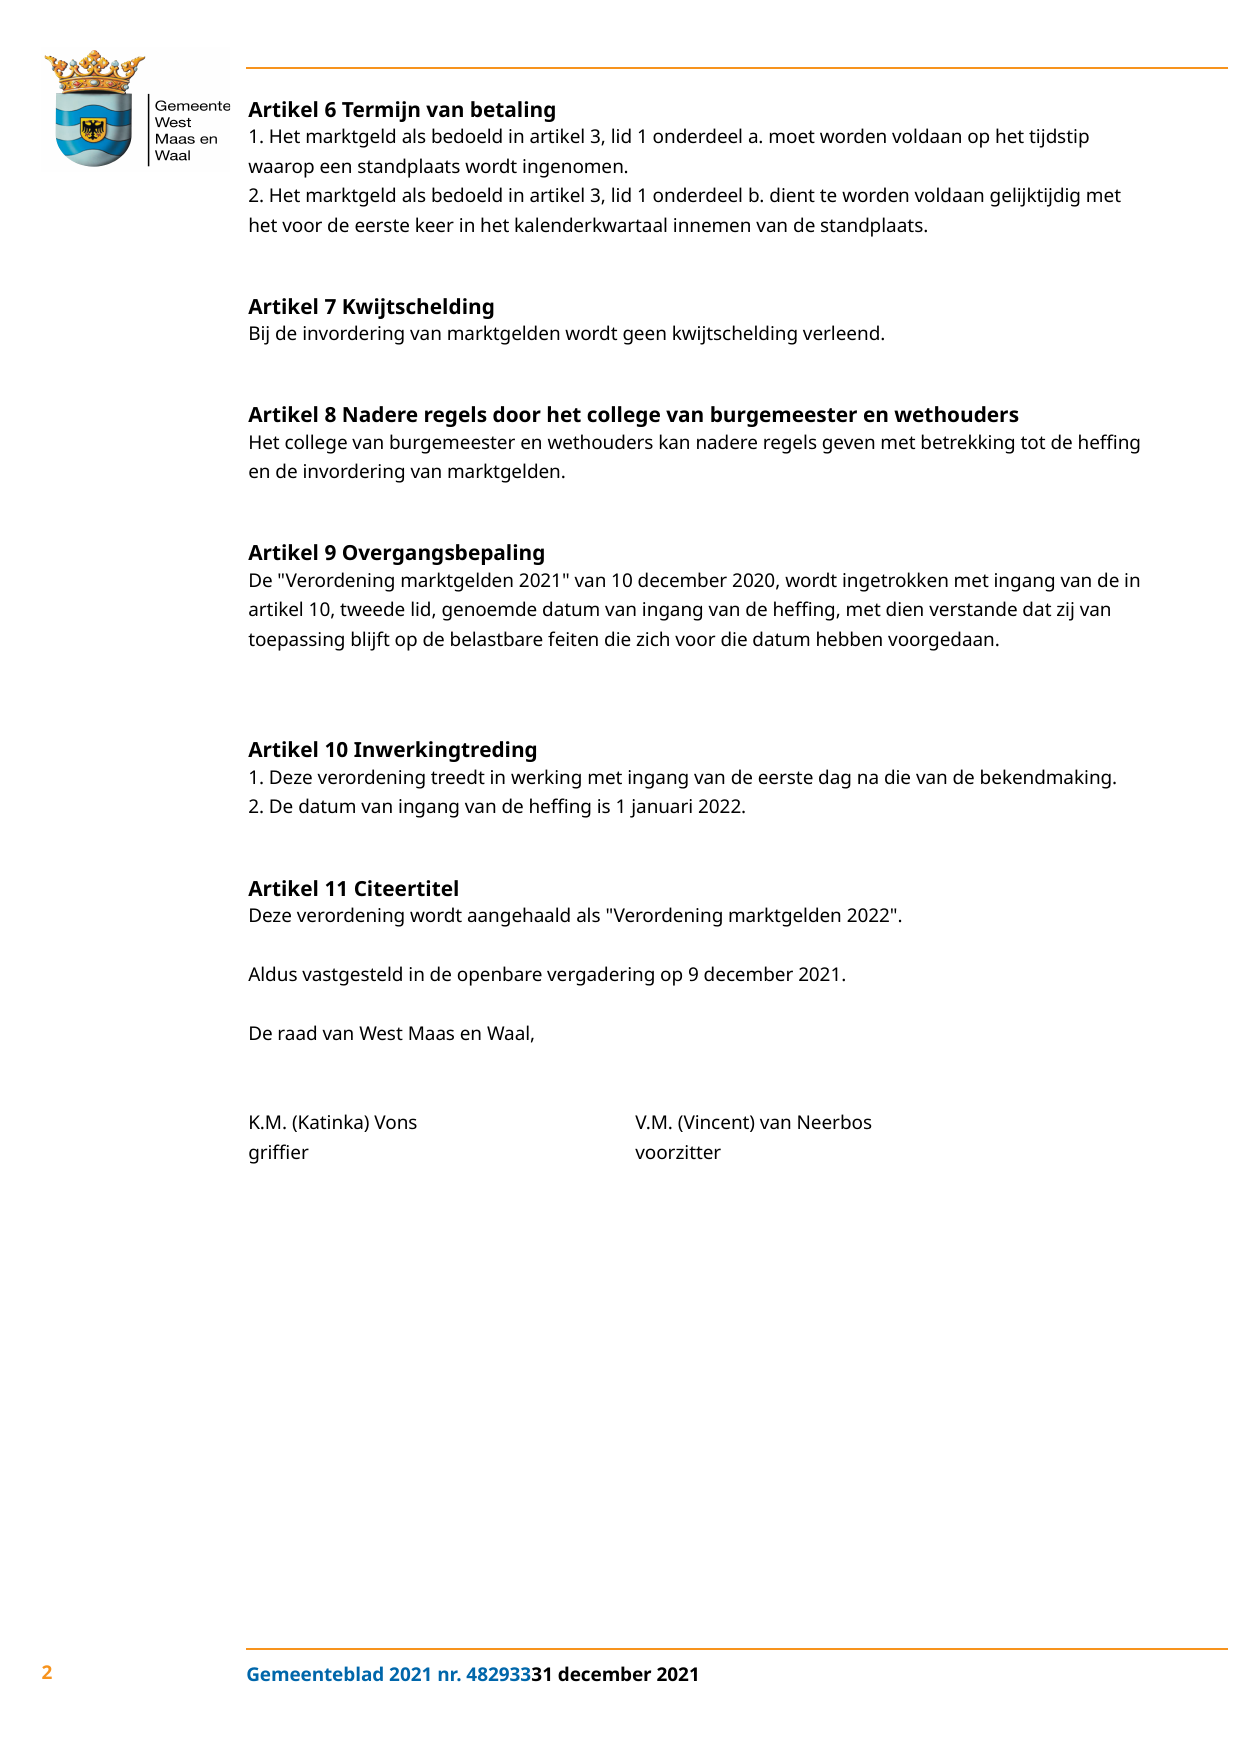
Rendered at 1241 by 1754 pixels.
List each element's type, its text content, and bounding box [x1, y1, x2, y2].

text Artikel 8 Nadere regels door het college van burgemeester en wethouders [248, 400, 1152, 429]
text Artikel 6 Termijn van betaling [248, 95, 1152, 123]
text Artikel 7 Kwijtschelding [248, 292, 1152, 320]
text Artikel 10 Inwerkingtreding [248, 736, 1152, 764]
text Het college van burgemeester en wethouders kan nadere regels geven met betrekking tot de heffing en de invordering van marktgelden. [248, 429, 1152, 484]
text Deze verordening wordt aangehaald als "Verordening marktgelden 2022". [248, 902, 1152, 928]
text Artikel 9 Overgangsbepaling [248, 538, 1152, 567]
table_header V.M. (Vincent) van Neerbos voorzitter [635, 1050, 1152, 1194]
text De "Verordening marktgelden 2021" van 10 december 2020, wordt ingetrokken met ingang van de in artikel 10, tweede lid, genoemde datum van ingang van de heffing, met dien verstande dat zij van toepassing blijft op de belastbare feiten die zich voor die datum hebben voorgedaan. [248, 567, 1152, 652]
text 1. Deze verordening treedt in werking met ingang van de eerste dag na die van de bekendmaking. [248, 764, 1152, 790]
text 2. Het marktgeld als bedoeld in artikel 3, lid 1 onderdeel b. dient te worden voldaan gelijktijdig met het voor de eerste keer in het kalenderkwartaal innemen van de standplaats. [248, 182, 1152, 238]
text De raad van West Maas en Waal, [248, 1020, 1152, 1046]
table_header K.M. (Katinka) Vons griffier [248, 1050, 635, 1194]
text Artikel 11 Citeertitel [248, 874, 1152, 902]
picture [41, 47, 231, 172]
text 1. Het marktgeld als bedoeld in artikel 3, lid 1 onderdeel a. moet worden voldaan op het tijdstip waarop een standplaats wordt ingenomen. [248, 123, 1152, 178]
text Aldus vastgesteld in de openbare vergadering op 9 december 2021. [248, 961, 1152, 987]
text 2. De datum van ingang van de heffing is 1 januari 2022. [248, 794, 1152, 819]
text Bij de invordering van marktgelden wordt geen kwijtschelding verleend. [248, 320, 1152, 346]
